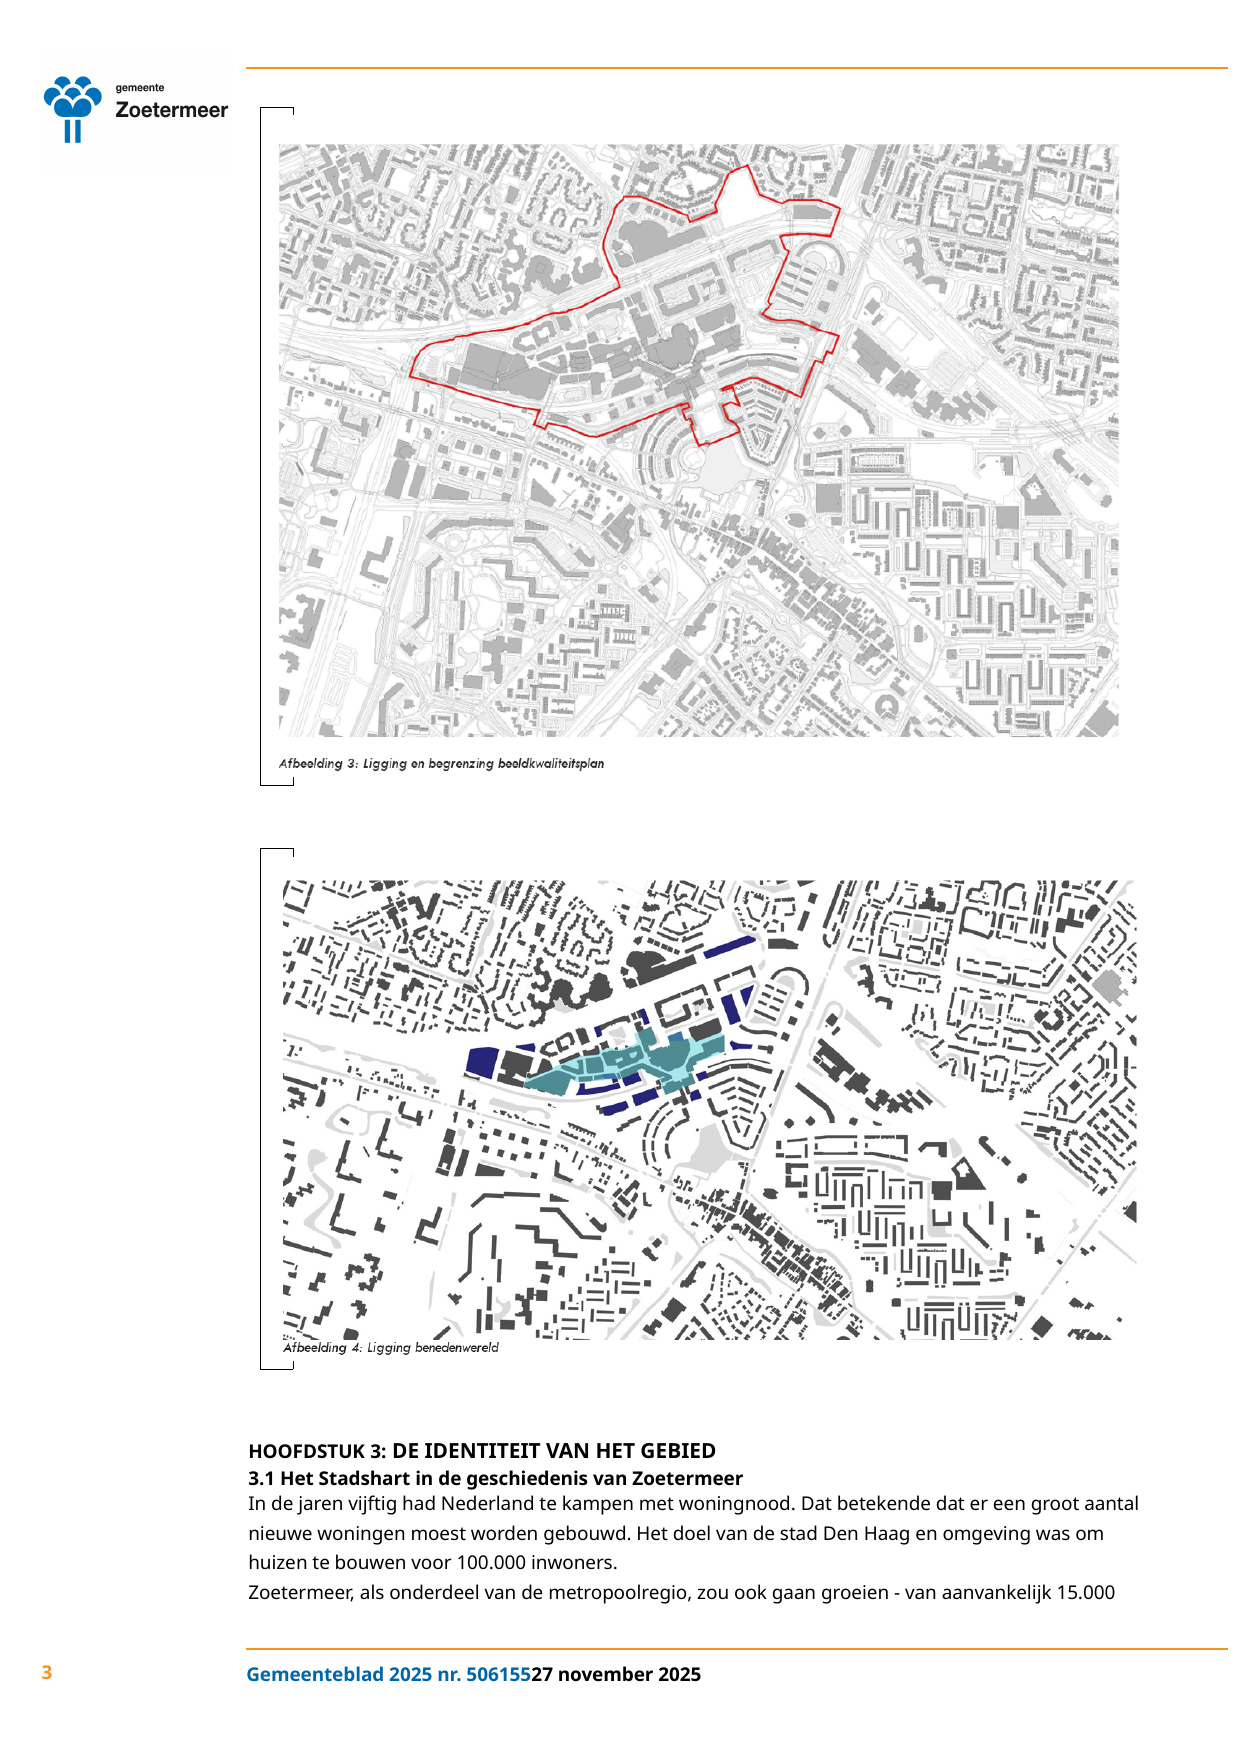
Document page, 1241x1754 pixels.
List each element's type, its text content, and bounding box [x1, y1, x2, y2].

picture [268, 115, 1155, 777]
text Zoetermeer, als onderdeel van de metropoolregio, zou ook gaan groeien - van aanvankelijk 15.000 [248, 1579, 1152, 1605]
picture [268, 857, 1155, 1361]
picture [41, 47, 231, 172]
text 3.1 Het Stadshart in de geschiedenis van Zoetermeer [248, 1465, 1152, 1490]
text HOOFDSTUK 3: DE IDENTITEIT VAN HET GEBIED [248, 1436, 1152, 1465]
text In de jaren vijftig had Nederland te kampen met woningnood. Dat betekende dat er een groot aantal nieuwe woningen moest worden gebouwd. Het doel van de stad Den Haag en omgeving was om huizen te bouwen voor 100.000 inwoners. [248, 1490, 1152, 1575]
